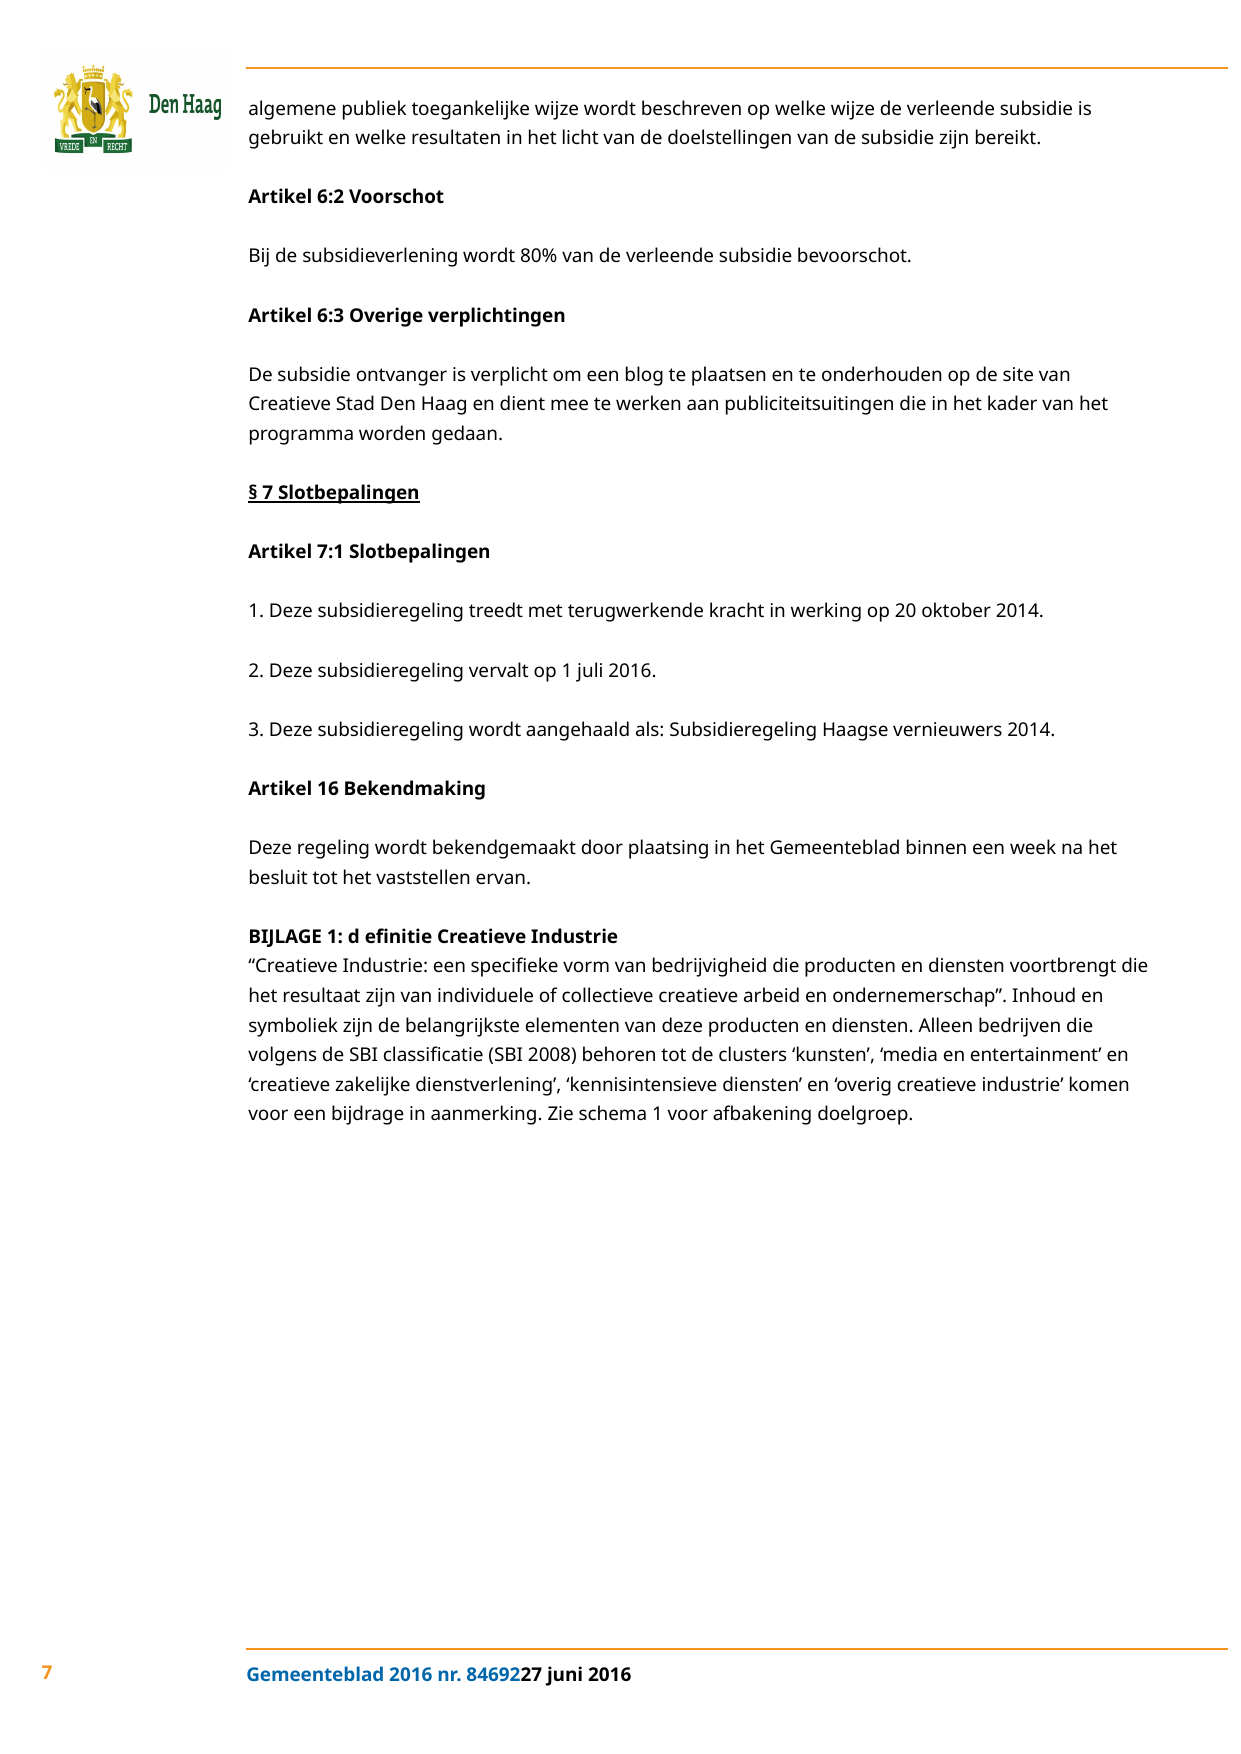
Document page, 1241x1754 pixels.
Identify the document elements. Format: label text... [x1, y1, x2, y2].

text Artikel 6:3 Overige verplichtingen [248, 302, 1152, 328]
text Bij de subsidieverlening wordt 80% van de verleende subsidie bevoorschot. [248, 243, 1152, 268]
text Artikel 6:2 Voorschot [248, 183, 1152, 209]
text BIJLAGE 1: d efinitie Creatieve Industrie [248, 923, 1152, 949]
text 1. Deze subsidieregeling treedt met terugwerkende kracht in werking op 20 oktober 2014. [248, 598, 1152, 623]
text Artikel 16 Bekendmaking [248, 775, 1152, 801]
text Artikel 7:1 Slotbepalingen [248, 538, 1152, 564]
text “Creatieve Industrie: een specifieke vorm van bedrijvigheid die producten en diensten voortbrengt die het resultaat zijn van individuele of collectieve creatieve arbeid en ondernemerschap”. Inhoud en symboliek zijn de belangrijkste elementen van deze producten en diensten. Alleen bedrijven die volgens de SBI classificatie (SBI 2008) behoren tot de clusters ‘kunsten’, ‘media en entertainment’ en ‘creatieve zakelijke dienstverlening’, ‘kennisintensieve diensten’ en ‘overig creatieve industrie’ komen voor een bijdrage in aanmerking. Zie schema 1 voor afbakening doelgroep. [248, 953, 1152, 1126]
text 3. Deze subsidieregeling wordt aangehaald als: Subsidieregeling Haagse vernieuwers 2014. [248, 716, 1152, 742]
text § 7 Slotbepalingen [248, 479, 1152, 505]
text algemene publiek toegankelijke wijze wordt beschreven op welke wijze de verleende subsidie is gebruikt en welke resultaten in het licht van de doelstellingen van de subsidie zijn bereikt. [248, 95, 1152, 150]
text Deze regeling wordt bekendgemaakt door plaatsing in het Gemeenteblad binnen een week na het besluit tot het vaststellen ervan. [248, 834, 1152, 890]
picture [41, 47, 231, 172]
text 2. Deze subsidieregeling vervalt op 1 juli 2016. [248, 657, 1152, 683]
text De subsidie ontvanger is verplicht om een blog te plaatsen en te onderhouden op de site van Creatieve Stad Den Haag en dient mee te werken aan publiciteitsuitingen die in het kader van het programma worden gedaan. [248, 361, 1152, 446]
